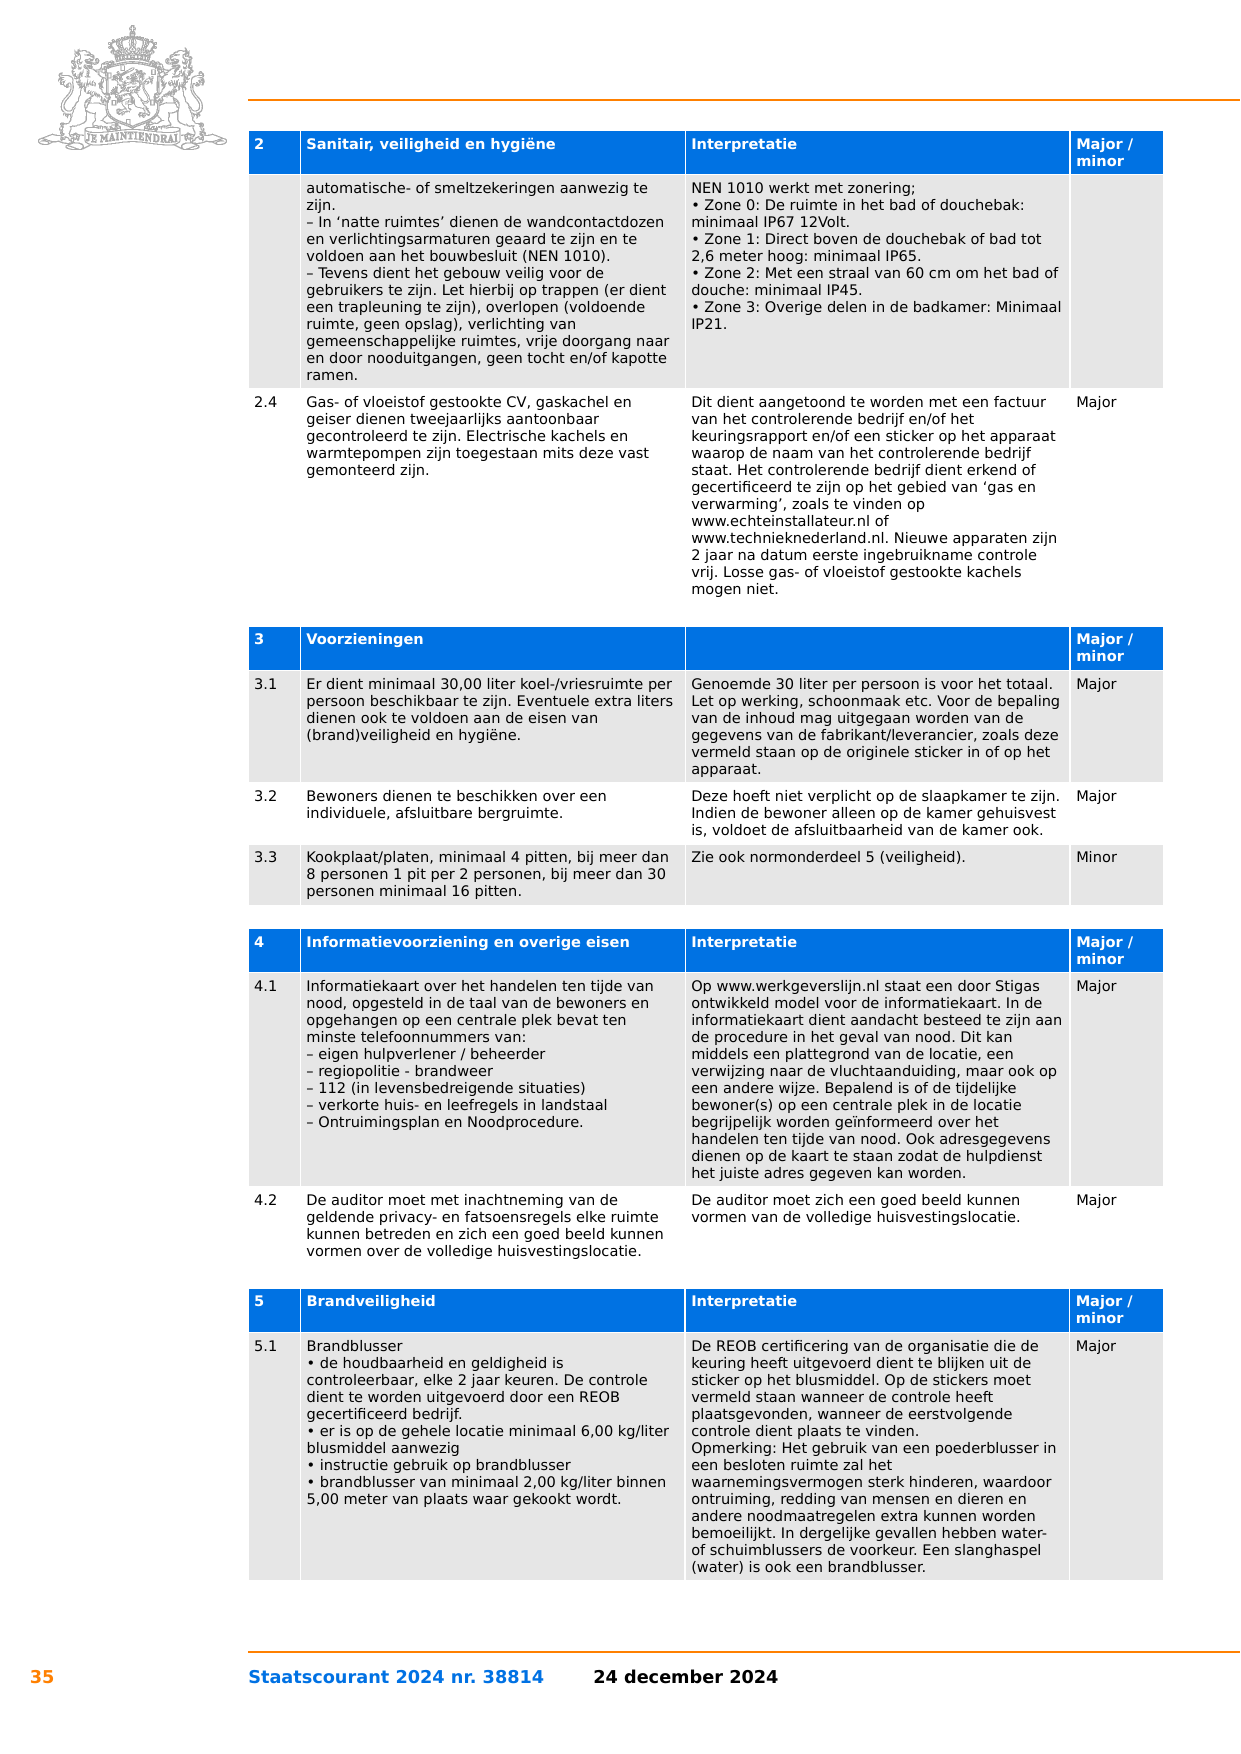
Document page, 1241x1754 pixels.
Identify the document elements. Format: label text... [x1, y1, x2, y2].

table_header Interpretatie [686, 1289, 1069, 1332]
table_cell Major [1071, 390, 1163, 603]
table_header Interpretatie [686, 929, 1069, 972]
table_cell Er dient minimaal 30,00 liter koel-/vriesruimte per persoon beschikbaar te zijn. Eventuele extra liters dienen ook te voldoen aan de eisen van (brand)veiligheid en hygiëne. [301, 671, 685, 782]
table_header [686, 627, 1069, 670]
table_header Major / minor [1071, 131, 1163, 174]
table_cell Genoemde 30 liter per persoon is voor het totaal. Let op werking, schoonmaak etc. Voor de bepaling van de inhoud mag uitgegaan worden van de gegevens van de fabrikant/leverancier, zoals deze vermeld staan op de originele sticker in of op het apparaat. [686, 671, 1069, 782]
table_cell Deze hoeft niet verplicht op de slaapkamer te zijn. Indien de bewoner alleen op de kamer gehuisvest is, voldoet de afsluitbaarheid van de kamer ook. [686, 783, 1069, 843]
table_cell 3.3 [249, 845, 300, 905]
table_header Major / minor [1071, 627, 1163, 670]
table_cell [249, 175, 300, 388]
table_cell Major [1071, 1188, 1163, 1265]
table_cell Major [1070, 1333, 1163, 1580]
table_header Major / minor [1071, 929, 1163, 972]
table_header Sanitair, veiligheid en hygiëne [301, 131, 685, 174]
table_cell NEN 1010 werkt met zonering; • Zone 0: De ruimte in het bad of douchebak: minimaal IP67 12Volt. • Zone 1: Direct boven de douchebak of bad tot 2,6 meter hoog: minimaal IP65. • Zone 2: Met een straal van 60 cm om het bad of douche: minimaal IP45. • Zone 3: Overige delen in de badkamer: Minimaal IP21. [686, 175, 1069, 388]
table_cell automatische- of smeltzekeringen aanwezig te zijn. – In ‘natte ruimtes’ dienen de wandcontactdozen en verlichtingsarmaturen geaard te zijn en te voldoen aan het bouwbesluit (NEN 1010). – Tevens dient het gebouw veilig voor de gebruikers te zijn. Let hierbij op trappen (er dient een trapleuning te zijn), overlopen (voldoende ruimte, geen opslag), verlichting van gemeenschappelijke ruimtes, vrije doorgang naar en door nooduitgangen, geen tocht en/of kapotte ramen. [301, 175, 685, 388]
table_cell 3.1 [249, 671, 300, 782]
table_header 4 [249, 929, 300, 972]
table_cell De REOB certificering van de organisatie die de keuring heeft uitgevoerd dient te blijken uit de sticker op het blusmiddel. Op de stickers moet vermeld staan wanneer de controle heeft plaatsgevonden, wanneer de eerstvolgende controle dient plaats te vinden. Opmerking: Het gebruik van een poederblusser in een besloten ruimte zal het waarnemingsvermogen sterk hinderen, waardoor ontruiming, redding van mensen en dieren en andere noodmaatregelen extra kunnen worden bemoeilijkt. In dergelijke gevallen hebben water- of schuimblussers de voorkeur. Een slanghaspel (water) is ook een brandblusser. [686, 1333, 1069, 1580]
table_cell Major [1071, 783, 1163, 843]
table_cell Major [1071, 973, 1163, 1186]
picture [38, 25, 227, 150]
table_header Voorzieningen [301, 627, 685, 670]
table_cell [1071, 175, 1163, 388]
table_cell Brandblusser • de houdbaarheid en geldigheid is controleerbaar, elke 2 jaar keuren. De controle dient te worden uitgevoerd door een REOB gecertificeerd bedrijf. • er is op de gehele locatie minimaal 6,00 kg/liter blusmiddel aanwezig • instructie gebruik op brandblusser • brandblusser van minimaal 2,00 kg/liter binnen 5,00 meter van plaats waar gekookt wordt. [301, 1333, 684, 1580]
table_header 3 [249, 627, 300, 670]
table_cell De auditor moet zich een goed beeld kunnen vormen van de volledige huisvestingslocatie. [686, 1188, 1069, 1265]
table_cell Dit dient aangetoond te worden met een factuur van het controlerende bedrijf en/of het keuringsrapport en/of een sticker op het apparaat waarop de naam van het controlerende bedrijf staat. Het controlerende bedrijf dient erkend of gecertificeerd te zijn op het gebied van ‘gas en verwarming’, zoals te vinden op www.echteinstallateur.nl of www.technieknederland.nl. Nieuwe apparaten zijn 2 jaar na datum eerste ingebruikname controle vrij. Losse gas- of vloeistof gestookte kachels mogen niet. [686, 390, 1069, 603]
table_cell 4.2 [249, 1188, 300, 1265]
table_header 2 [249, 131, 300, 174]
table_cell Gas- of vloeistof gestookte CV, gaskachel en geiser dienen tweejaarlijks aantoonbaar gecontroleerd te zijn. Electrische kachels en warmtepompen zijn toegestaan mits deze vast gemonteerd zijn. [301, 390, 685, 603]
table_cell Major [1071, 671, 1163, 782]
table_cell 3.2 [249, 783, 300, 843]
table_header Brandveiligheid [301, 1289, 684, 1332]
table_header Major / minor [1070, 1289, 1163, 1332]
table_cell Kookplaat/platen, minimaal 4 pitten, bij meer dan 8 personen 1 pit per 2 personen, bij meer dan 30 personen minimaal 16 pitten. [301, 845, 685, 905]
table_header Informatievoorziening en overige eisen [301, 929, 685, 972]
table_cell 4.1 [249, 973, 300, 1186]
table_header Interpretatie [686, 131, 1069, 174]
table_cell Informatiekaart over het handelen ten tijde van nood, opgesteld in de taal van de bewoners en opgehangen op een centrale plek bevat ten minste telefoonnummers van: – eigen hulpverlener / beheerder – regiopolitie - brandweer – 112 (in levensbedreigende situaties) – verkorte huis- en leefregels in landstaal – Ontruimingsplan en Noodprocedure. [301, 973, 685, 1186]
table_cell Minor [1071, 845, 1163, 905]
table_cell Op www.werkgeverslijn.nl staat een door Stigas ontwikkeld model voor de informatiekaart. In de informatiekaart dient aandacht besteed te zijn aan de procedure in het geval van nood. Dit kan middels een plattegrond van de locatie, een verwijzing naar de vluchtaanduiding, maar ook op een andere wijze. Bepalend is of de tijdelijke bewoner(s) op een centrale plek in de locatie begrijpelijk worden geïnformeerd over het handelen ten tijde van nood. Ook adresgegevens dienen op de kaart te staan zodat de hulpdienst het juiste adres gegeven kan worden. [686, 973, 1069, 1186]
table_header 5 [249, 1289, 300, 1332]
table_cell Bewoners dienen te beschikken over een individuele, afsluitbare bergruimte. [301, 783, 685, 843]
table_cell 2.4 [249, 390, 300, 603]
table_cell De auditor moet met inachtneming van de geldende privacy- en fatsoensregels elke ruimte kunnen betreden en zich een goed beeld kunnen vormen over de volledige huisvestingslocatie. [301, 1188, 685, 1265]
table_cell Zie ook normonderdeel 5 (veiligheid). [686, 845, 1069, 905]
table_cell 5.1 [249, 1333, 300, 1580]
